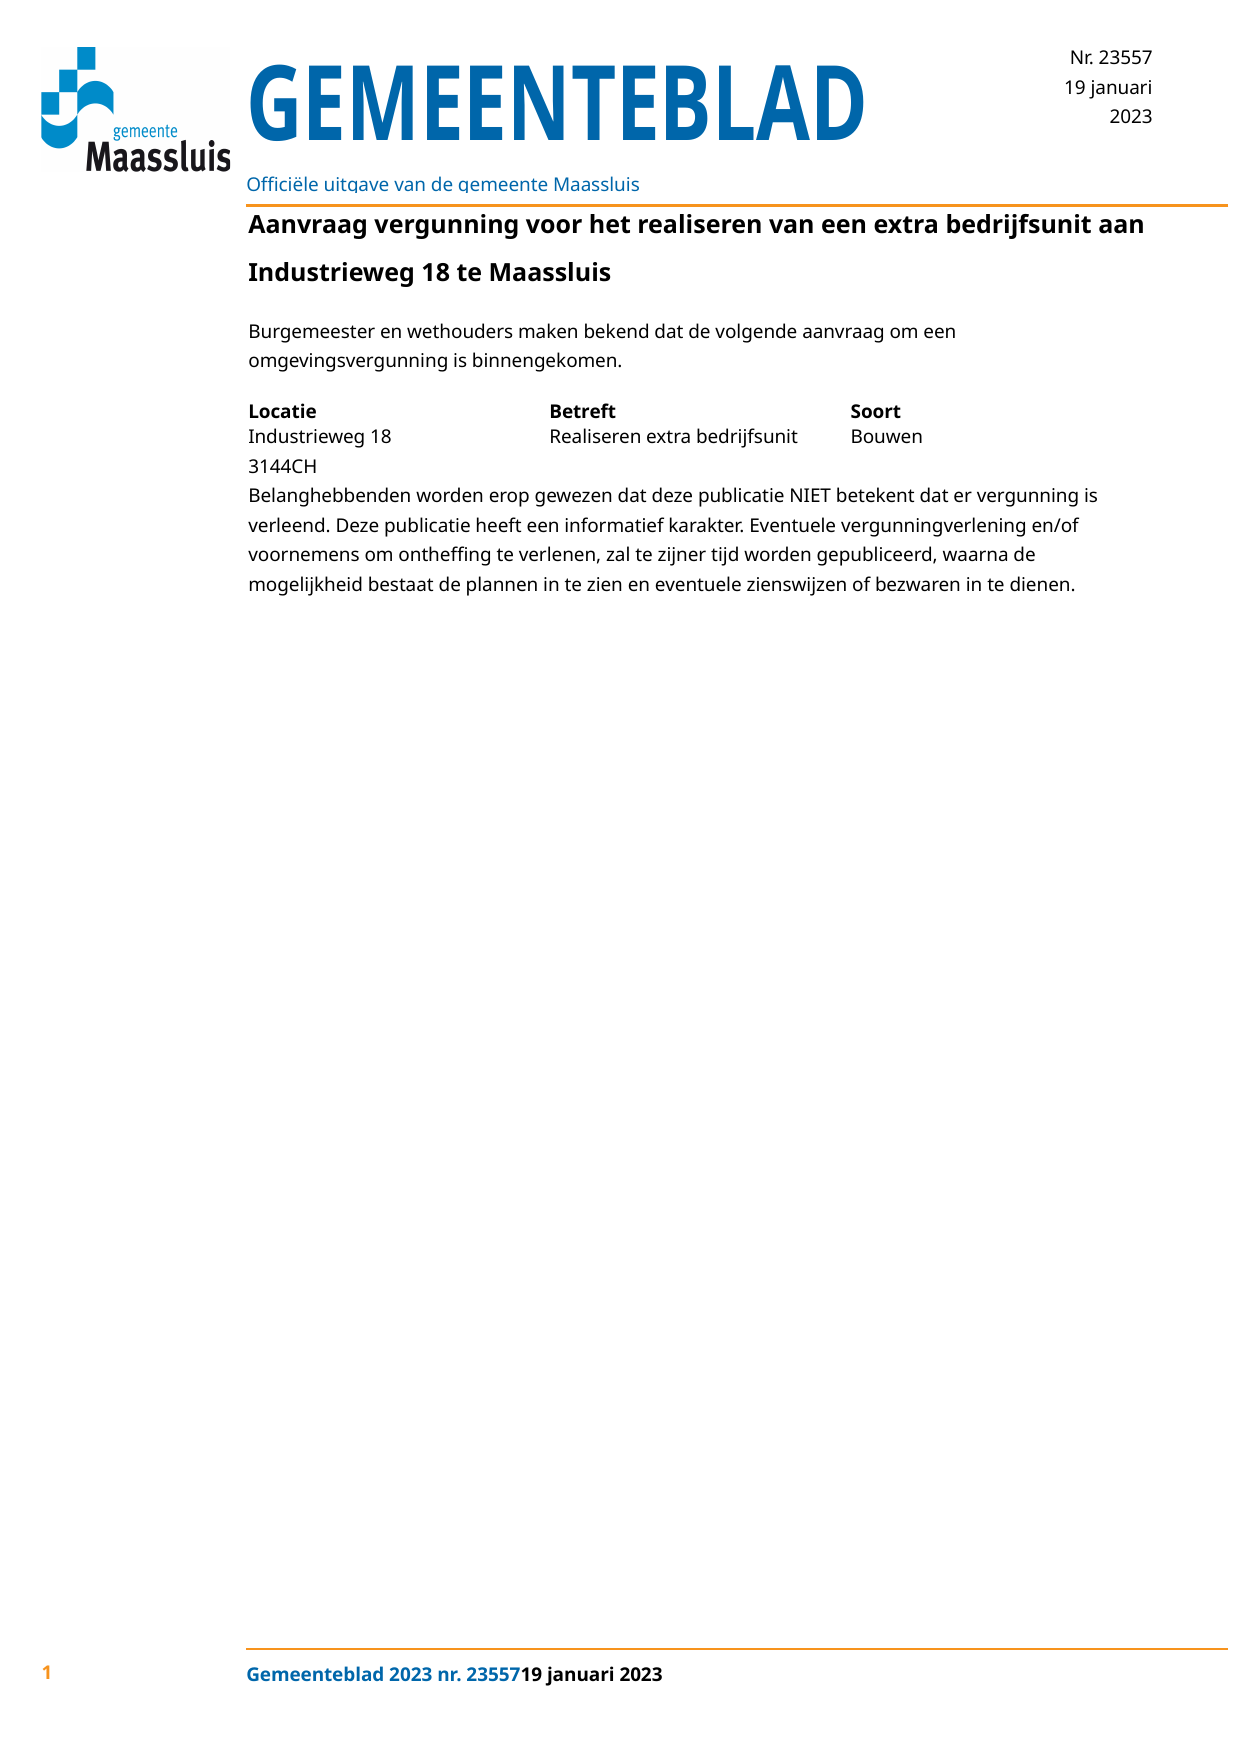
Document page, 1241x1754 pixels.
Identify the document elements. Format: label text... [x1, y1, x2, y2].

picture [41, 47, 231, 172]
table_cell Industrieweg 18 3144CH [248, 424, 549, 479]
text Burgemeester en wethouders maken bekend dat de volgende aanvraag om een omgevingsvergunning is binnengekomen. [248, 318, 1152, 373]
table_cell Realiseren extra bedrijfsunit [549, 424, 850, 479]
table_header Locatie [248, 398, 549, 424]
table_header Soort [850, 398, 1152, 424]
table_header Betreft [549, 398, 850, 424]
picture [41, 47, 77, 92]
table_cell Bouwen [850, 424, 1152, 479]
text Belanghebbenden worden erop gewezen dat deze publicatie NIET betekent dat er vergunning is verleend. Deze publicatie heeft een informatief karakter. Eventuele vergunningverlening en/of voornemens om ontheffing te verlenen, zal te zijner tijd worden gepubliceerd, waarna de mogelijkheid bestaat de plannen in te zien en eventuele zienswijzen of bezwaren in te dienen. [248, 482, 1152, 597]
text Aanvraag vergunning voor het realiseren van een extra bedrijfsunit aan Industrieweg 18 te Maassluis [248, 207, 1152, 288]
